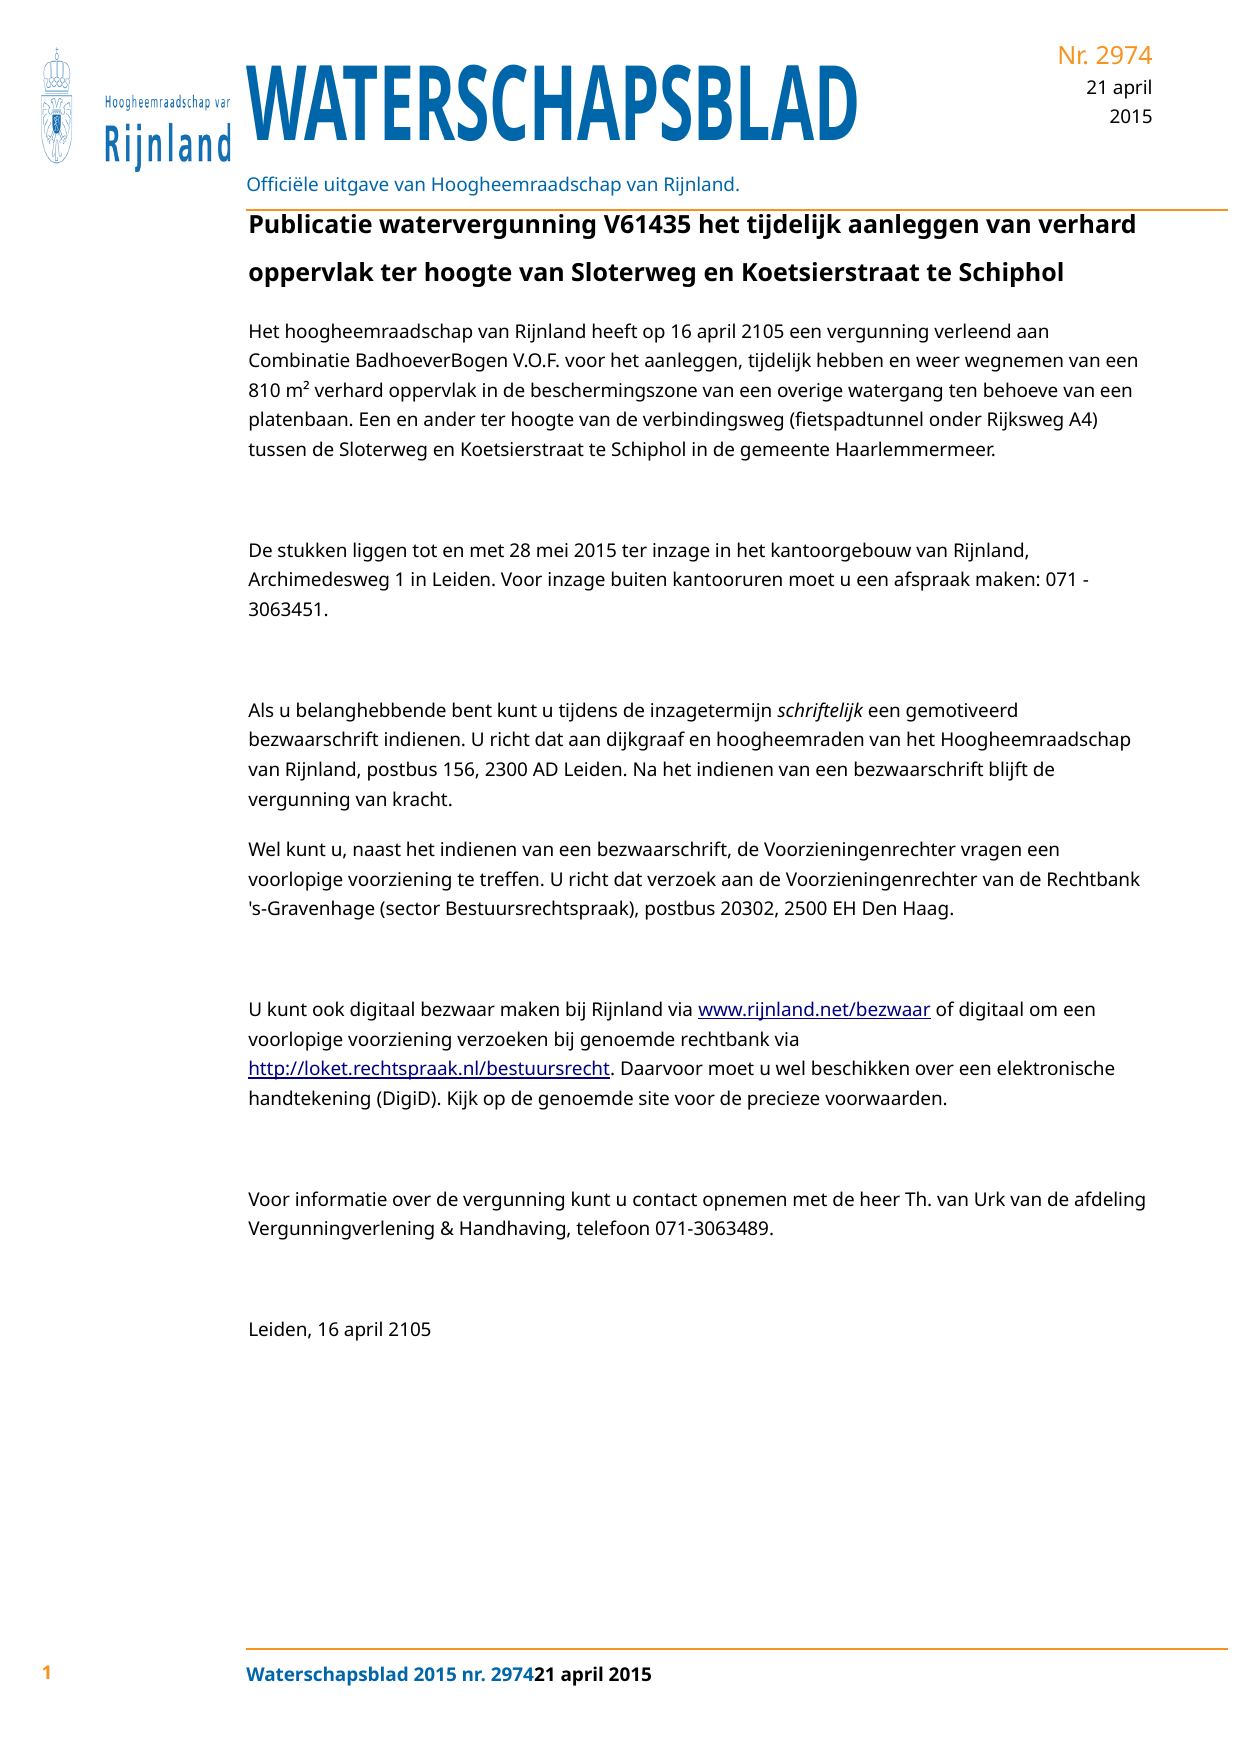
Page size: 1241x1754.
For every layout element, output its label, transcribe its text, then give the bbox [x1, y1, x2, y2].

text Wel kunt u, naast het indienen van een bezwaarschrift, de Voorzieningenrechter vragen een voorlopige voorziening te treffen. U richt dat verzoek aan de Voorzieningenrechter van de Rechtbank 's-Gravenhage (sector Bestuursrechtspraak), postbus 20302, 2500 EH Den Haag. [248, 836, 1152, 921]
text Het hoogheemraadschap van Rijnland heeft op 16 april 2105 een vergunning verleend aan Combinatie BadhoeverBogen V.O.F. voor het aanleggen, tijdelijk hebben en weer wegnemen van een 810 m² verhard oppervlak in de beschermingszone van een overige watergang ten behoeve van een platenbaan. Een en ander ter hoogte van de verbindingsweg (fietspadtunnel onder Rijksweg A4) tussen de Sloterweg en Koetsierstraat te Schiphol in de gemeente Haarlemmermeer. [248, 318, 1152, 462]
text U kunt ook digitaal bezwaar maken bij Rijnland via www.rijnland.net/bezwaar of digitaal om een voorlopige voorziening verzoeken bij genoemde rechtbank via http://loket.rechtspraak.nl/bestuursrecht. Daarvoor moet u wel beschikken over een elektronische handtekening (DigiD). Kijk op de genoemde site voor de precieze voorwaarden. [248, 996, 1152, 1111]
picture [41, 47, 231, 172]
text Als u belanghebbende bent kunt u tijdens de inzagetermijn schriftelijk een gemotiveerd bezwaarschrift indienen. U richt dat aan dijkgraaf en hoogheemraden van het Hoogheemraadschap van Rijnland, postbus 156, 2300 AD Leiden. Na het indienen van een bezwaarschrift blijft de vergunning van kracht. [248, 697, 1152, 812]
text Leiden, 16 april 2105 [248, 1316, 1152, 1342]
text Publicatie watervergunning V61435 het tijdelijk aanleggen van verhard oppervlak ter hoogte van Sloterweg en Koetsierstraat te Schiphol [248, 211, 1152, 288]
text Voor informatie over de vergunning kunt u contact opnemen met de heer Th. van Urk van de afdeling Vergunningverlening & Handhaving, telefoon 071-3063489. [248, 1186, 1152, 1241]
text De stukken liggen tot en met 28 mei 2015 ter inzage in het kantoorgebouw van Rijnland, Archimedesweg 1 in Leiden. Voor inzage buiten kantooruren moet u een afspraak maken: 071 - 3063451. [248, 537, 1152, 622]
